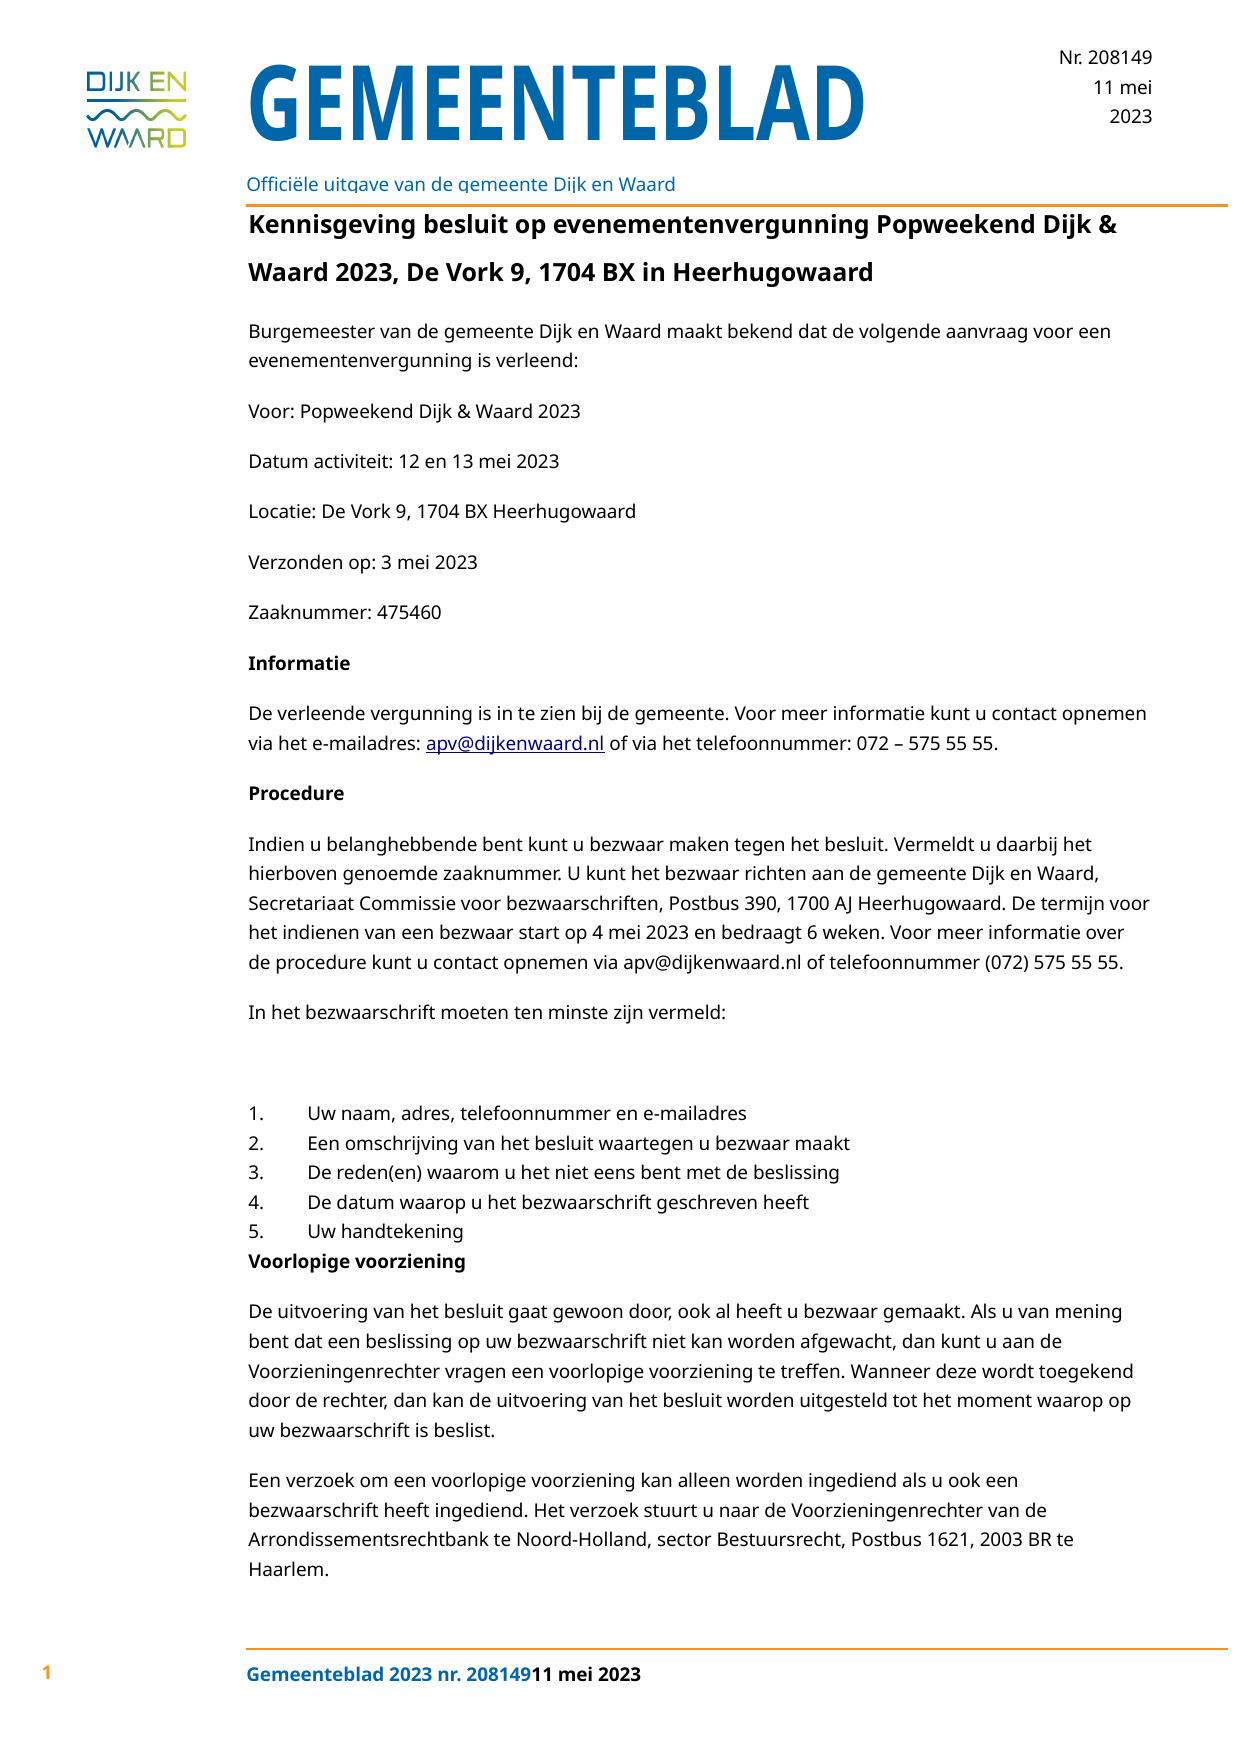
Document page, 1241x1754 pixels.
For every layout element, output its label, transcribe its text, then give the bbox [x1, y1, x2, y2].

text In het bezwaarschrift moeten ten minste zijn vermeld: [248, 999, 1152, 1025]
text Zaaknummer: 475460 [248, 599, 1152, 625]
list De datum waarop u het bezwaarschrift geschreven heeft [248, 1189, 1152, 1215]
text Indien u belanghebbende bent kunt u bezwaar maken tegen het besluit. Vermeldt u daarbij het hierboven genoemde zaaknummer. U kunt het bezwaar richten aan de gemeente Dijk en Waard, Secretariaat Commissie voor bezwaarschriften, Postbus 390, 1700 AJ Heerhugowaard. De termijn voor het indienen van een bezwaar start op 4 mei 2023 en bedraagt 6 weken. Voor meer informatie over de procedure kunt u contact opnemen via apv@dijkenwaard.nl of telefoonnummer (072) 575 55 55. [248, 831, 1152, 975]
text Procedure [248, 780, 1152, 806]
list Uw handtekening [248, 1219, 1152, 1244]
text Voorlopige voorziening [248, 1248, 1152, 1274]
text Datum activiteit: 12 en 13 mei 2023 [248, 448, 1152, 474]
text Een verzoek om een voorlopige voorziening kan alleen worden ingediend als u ook een bezwaarschrift heeft ingediend. Het verzoek stuurt u naar de Voorzieningenrechter van de Arrondissementsrechtbank te Noord-Holland, sector Bestuursrecht, Postbus 1621, 2003 BR te Haarlem. [248, 1467, 1152, 1582]
text Burgemeester van de gemeente Dijk en Waard maakt bekend dat de volgende aanvraag voor een evenementenvergunning is verleend: [248, 318, 1152, 373]
text Locatie: De Vork 9, 1704 BX Heerhugowaard [248, 499, 1152, 524]
list Een omschrijving van het besluit waartegen u bezwaar maakt [248, 1130, 1152, 1156]
text De verleende vergunning is in te zien bij de gemeente. Voor meer informatie kunt u contact opnemen via het e-mailadres: apv@dijkenwaard.nl of via het telefoonnummer: 072 – 575 55 55. [248, 700, 1152, 756]
picture [41, 47, 231, 172]
text Voor: Popweekend Dijk & Waard 2023 [248, 398, 1152, 424]
text Informatie [248, 650, 1152, 676]
text De uitvoering van het besluit gaat gewoon door, ook al heeft u bezwaar gemaakt. Als u van mening bent dat een beslissing op uw bezwaarschrift niet kan worden afgewacht, dan kunt u aan de Voorzieningenrechter vragen een voorlopige voorziening te treffen. Wanneer deze wordt toegekend door de rechter, dan kan de uitvoering van het besluit worden uitgesteld tot het moment waarop op uw bezwaarschrift is beslist. [248, 1299, 1152, 1443]
list Uw naam, adres, telefoonnummer en e-mailadres [248, 1100, 1152, 1126]
text Kennisgeving besluit op evenementenvergunning Popweekend Dijk & Waard 2023, De Vork 9, 1704 BX in Heerhugowaard [248, 207, 1152, 288]
text Verzonden op: 3 mei 2023 [248, 549, 1152, 575]
list De reden(en) waarom u het niet eens bent met de beslissing [248, 1159, 1152, 1185]
